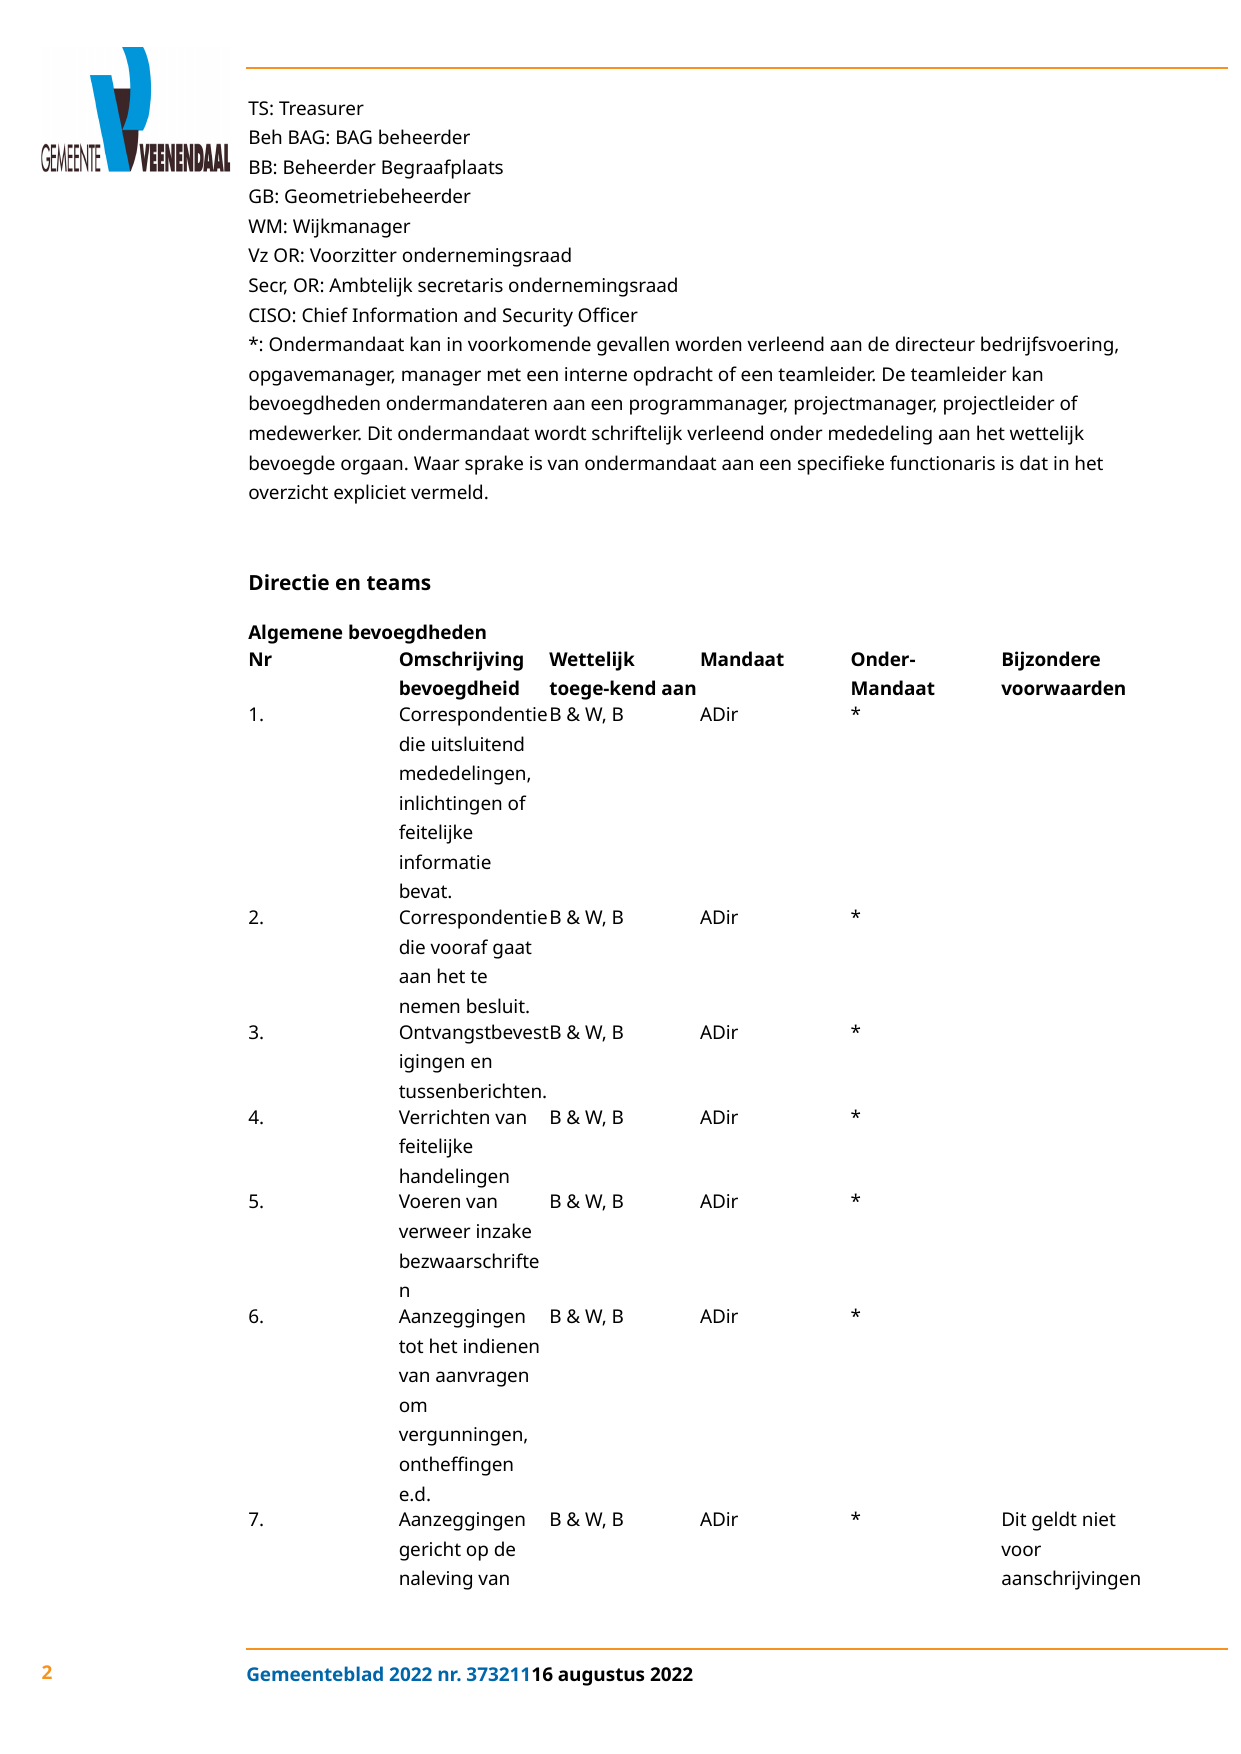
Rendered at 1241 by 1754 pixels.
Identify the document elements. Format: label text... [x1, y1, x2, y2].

table_cell [1001, 1189, 1152, 1303]
table_cell Dit geldt niet voor aanschrijvingen [1001, 1506, 1152, 1591]
table_cell Aanzeggingen tot het indienen van aanvragen om vergunningen, ontheffingen e.d. [399, 1303, 549, 1506]
text BB: Beheerder Begraafplaats [248, 154, 1152, 180]
table_cell ADir [700, 1019, 850, 1104]
table_cell * [850, 1104, 1001, 1189]
table_cell Aanzeggingen gericht op de naleving van [399, 1506, 549, 1591]
table_cell * [850, 1019, 1001, 1104]
table_cell B & W, B [549, 1506, 700, 1591]
text GB: Geometriebeheerder [248, 183, 1152, 209]
table_cell ADir [700, 1189, 850, 1303]
table_cell B & W, B [549, 1019, 700, 1104]
table_cell * [850, 1189, 1001, 1303]
table_cell Ontvangstbevestigingen en tussenberichten. [399, 1019, 549, 1104]
picture [123, 47, 231, 172]
table_cell [1001, 1019, 1152, 1104]
table_cell * [850, 1506, 1001, 1591]
table_cell [248, 905, 398, 1019]
table_cell [248, 1189, 398, 1303]
text *: Ondermandaat kan in voorkomende gevallen worden verleend aan de directeur bedrijfsvoering, opgavemanager, manager met een interne opdracht of een teamleider. De teamleider kan bevoegdheden ondermandateren aan een programmanager, projectmanager, projectleider of medewerker. Dit ondermandaat wordt schriftelijk verleend onder mededeling aan het wettelijk bevoegde orgaan. Waar sprake is van ondermandaat aan een specifieke functionaris is dat in het overzicht expliciet vermeld. [248, 331, 1152, 505]
table_header Omschrijving bevoegdheid [399, 646, 549, 701]
table_cell * [850, 905, 1001, 1019]
table_cell [1001, 1104, 1152, 1189]
table_cell [248, 1303, 398, 1506]
table_cell ADir [700, 1506, 850, 1591]
table_cell [248, 1506, 398, 1591]
table_cell ADir [700, 905, 850, 1019]
table_cell B & W, B [549, 1189, 700, 1303]
table_cell Correspondentie die uitsluitend mededelingen, inlichtingen of feitelijke informatie bevat. [399, 701, 549, 904]
table_cell ADir [700, 701, 850, 904]
table_cell Voeren van verweer inzake bezwaarschriften [399, 1189, 549, 1303]
text CISO: Chief Information and Security Officer [248, 302, 1152, 328]
table_header Nr [248, 646, 398, 701]
picture [41, 47, 130, 172]
table_header Wettelijk toege-kend aan [549, 646, 700, 701]
text Secr, OR: Ambtelijk secretaris ondernemingsraad [248, 272, 1152, 298]
table_cell Correspondentie die vooraf gaat aan het te nemen besluit. [399, 905, 549, 1019]
table_cell [248, 701, 398, 904]
table_cell B & W, B [549, 701, 700, 904]
table_cell * [850, 1303, 1001, 1506]
text Beh BAG: BAG beheerder [248, 124, 1152, 150]
text Directie en teams [248, 568, 1152, 597]
table_cell * [850, 701, 1001, 904]
table_cell [248, 1104, 398, 1189]
text Vz OR: Voorzitter ondernemingsraad [248, 243, 1152, 268]
table_header Bijzondere voorwaarden [1001, 646, 1152, 701]
table_cell B & W, B [549, 1303, 700, 1506]
table_cell [1001, 1303, 1152, 1506]
table_cell Verrichten van feitelijke handelingen [399, 1104, 549, 1189]
table_cell ADir [700, 1104, 850, 1189]
table_header Mandaat [700, 646, 850, 701]
table_cell B & W, B [549, 1104, 700, 1189]
table_header Onder- Mandaat [850, 646, 1001, 701]
table_cell [248, 1019, 398, 1104]
text WM: Wijkmanager [248, 213, 1152, 239]
text TS: Treasurer [248, 95, 1152, 121]
table_cell [1001, 701, 1152, 904]
text Algemene bevoegdheden [248, 617, 1152, 646]
table_cell ADir [700, 1303, 850, 1506]
table_cell B & W, B [549, 905, 700, 1019]
table_cell [1001, 905, 1152, 1019]
